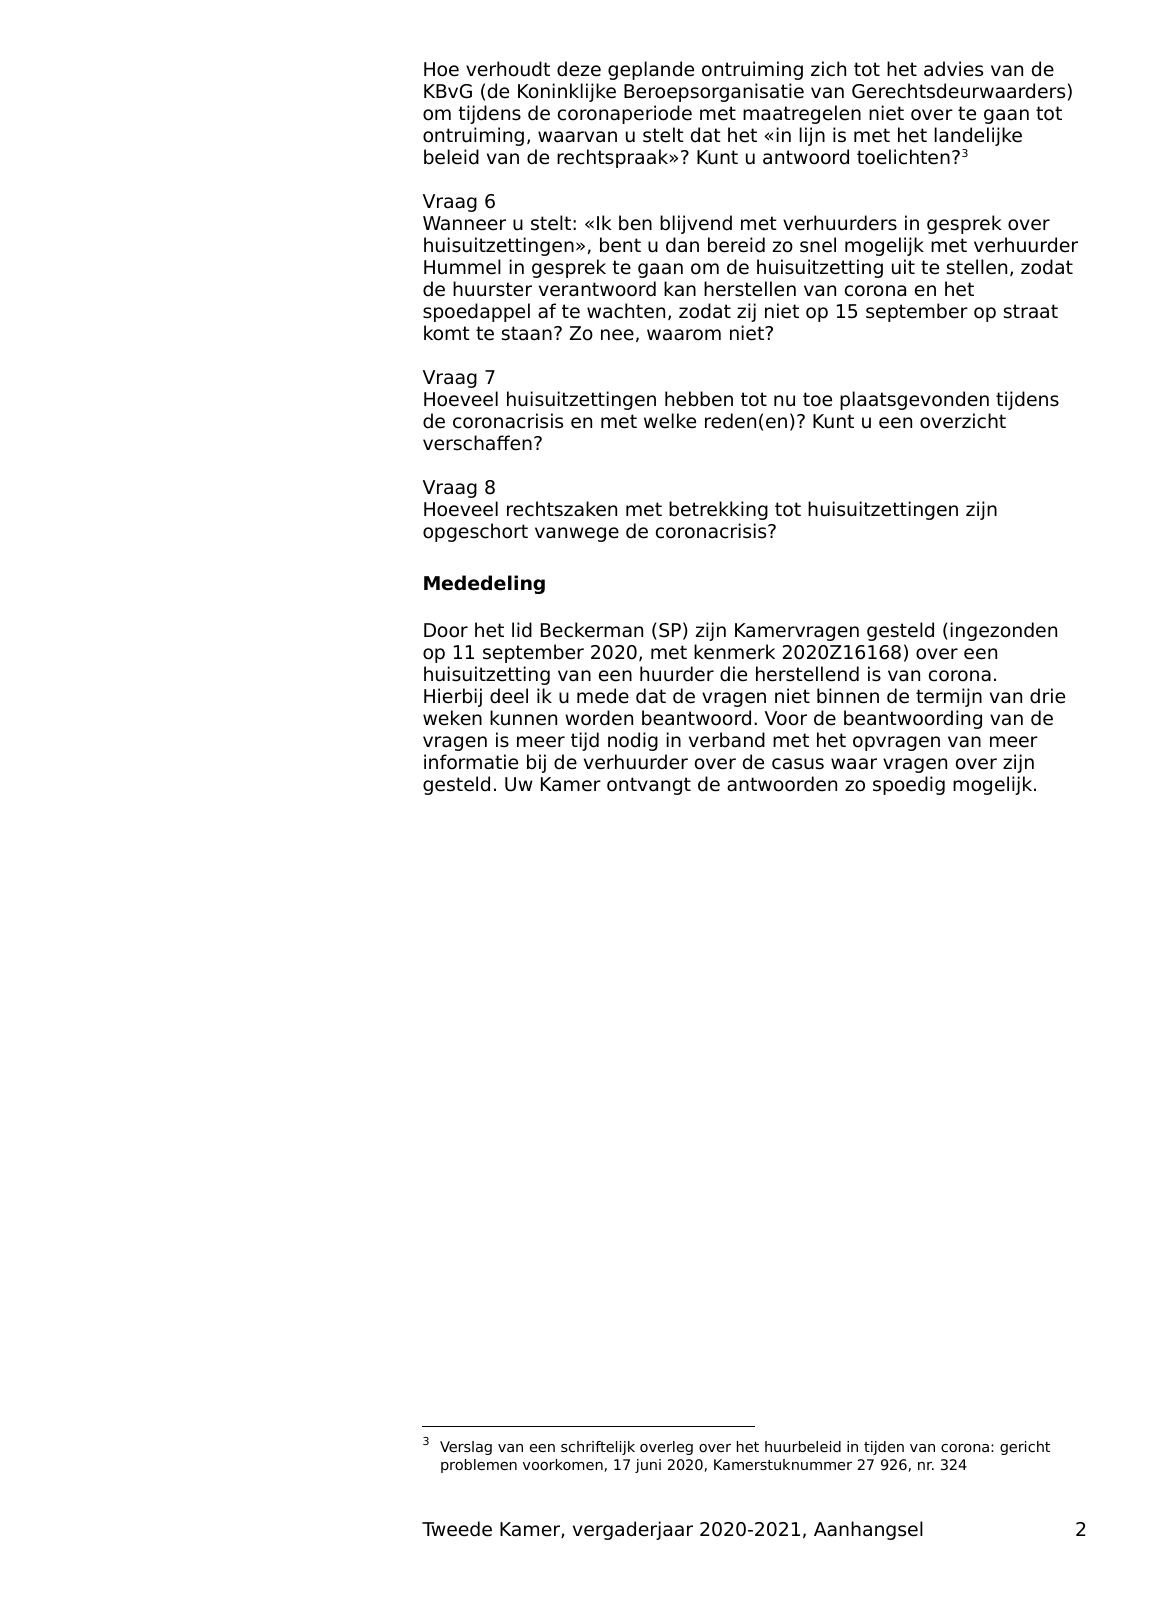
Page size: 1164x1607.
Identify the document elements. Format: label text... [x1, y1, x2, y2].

text Hoeveel huisuitzettingen hebben tot nu toe plaatsgevonden tijdens de coronacrisis en met welke reden(en)? Kunt u een overzicht verschaffen? [422, 389, 1087, 455]
text Verslag van een schriftelijk overleg over het huurbeleid in tijden van corona: gericht problemen voorkomen, 17 juni 2020, Kamerstuknummer 27 926, nr. 324 [422, 1435, 1087, 1474]
text Vraag 8 [422, 477, 1087, 499]
text Hierbij deel ik u mede dat de vragen niet binnen de termijn van drie weken kunnen worden beantwoord. Voor de beantwoording van de vragen is meer tijd nodig in verband met het opvragen van meer informatie bij de verhuurder over de casus waar vragen over zijn gesteld. Uw Kamer ontvangt de antwoorden zo spoedig mogelijk. [422, 686, 1087, 796]
text Vraag 6 [422, 191, 1087, 213]
subtitle Mededeling [422, 573, 1087, 595]
text Wanneer u stelt: «Ik ben blijvend met verhuurders in gesprek over huisuitzettingen», bent u dan bereid zo snel mogelijk met verhuurder Hummel in gesprek te gaan om de huisuitzetting uit te stellen, zodat de huurster verantwoord kan herstellen van corona en het spoedappel af te wachten, zodat zij niet op 15 september op straat komt te staan? Zo nee, waarom niet? [422, 213, 1087, 345]
text Door het lid Beckerman (SP) zijn Kamervragen gesteld (ingezonden op 11 september 2020, met kenmerk 2020Z16168) over een huisuitzetting van een huurder die herstellend is van corona. [422, 620, 1087, 686]
text Hoeveel rechtszaken met betrekking tot huisuitzettingen zijn opgeschort vanwege de coronacrisis? [422, 499, 1087, 543]
text Vraag 7 [422, 367, 1087, 389]
text Hoe verhoudt deze geplande ontruiming zich tot het advies van de KBvG (de Koninklijke Beroepsorganisatie van Gerechtsdeurwaarders) om tijdens de coronaperiode met maatregelen niet over te gaan tot ontruiming, waarvan u stelt dat het «in lijn is met het landelijke beleid van de rechtspraak»? Kunt u antwoord toelichten? [422, 59, 1087, 169]
